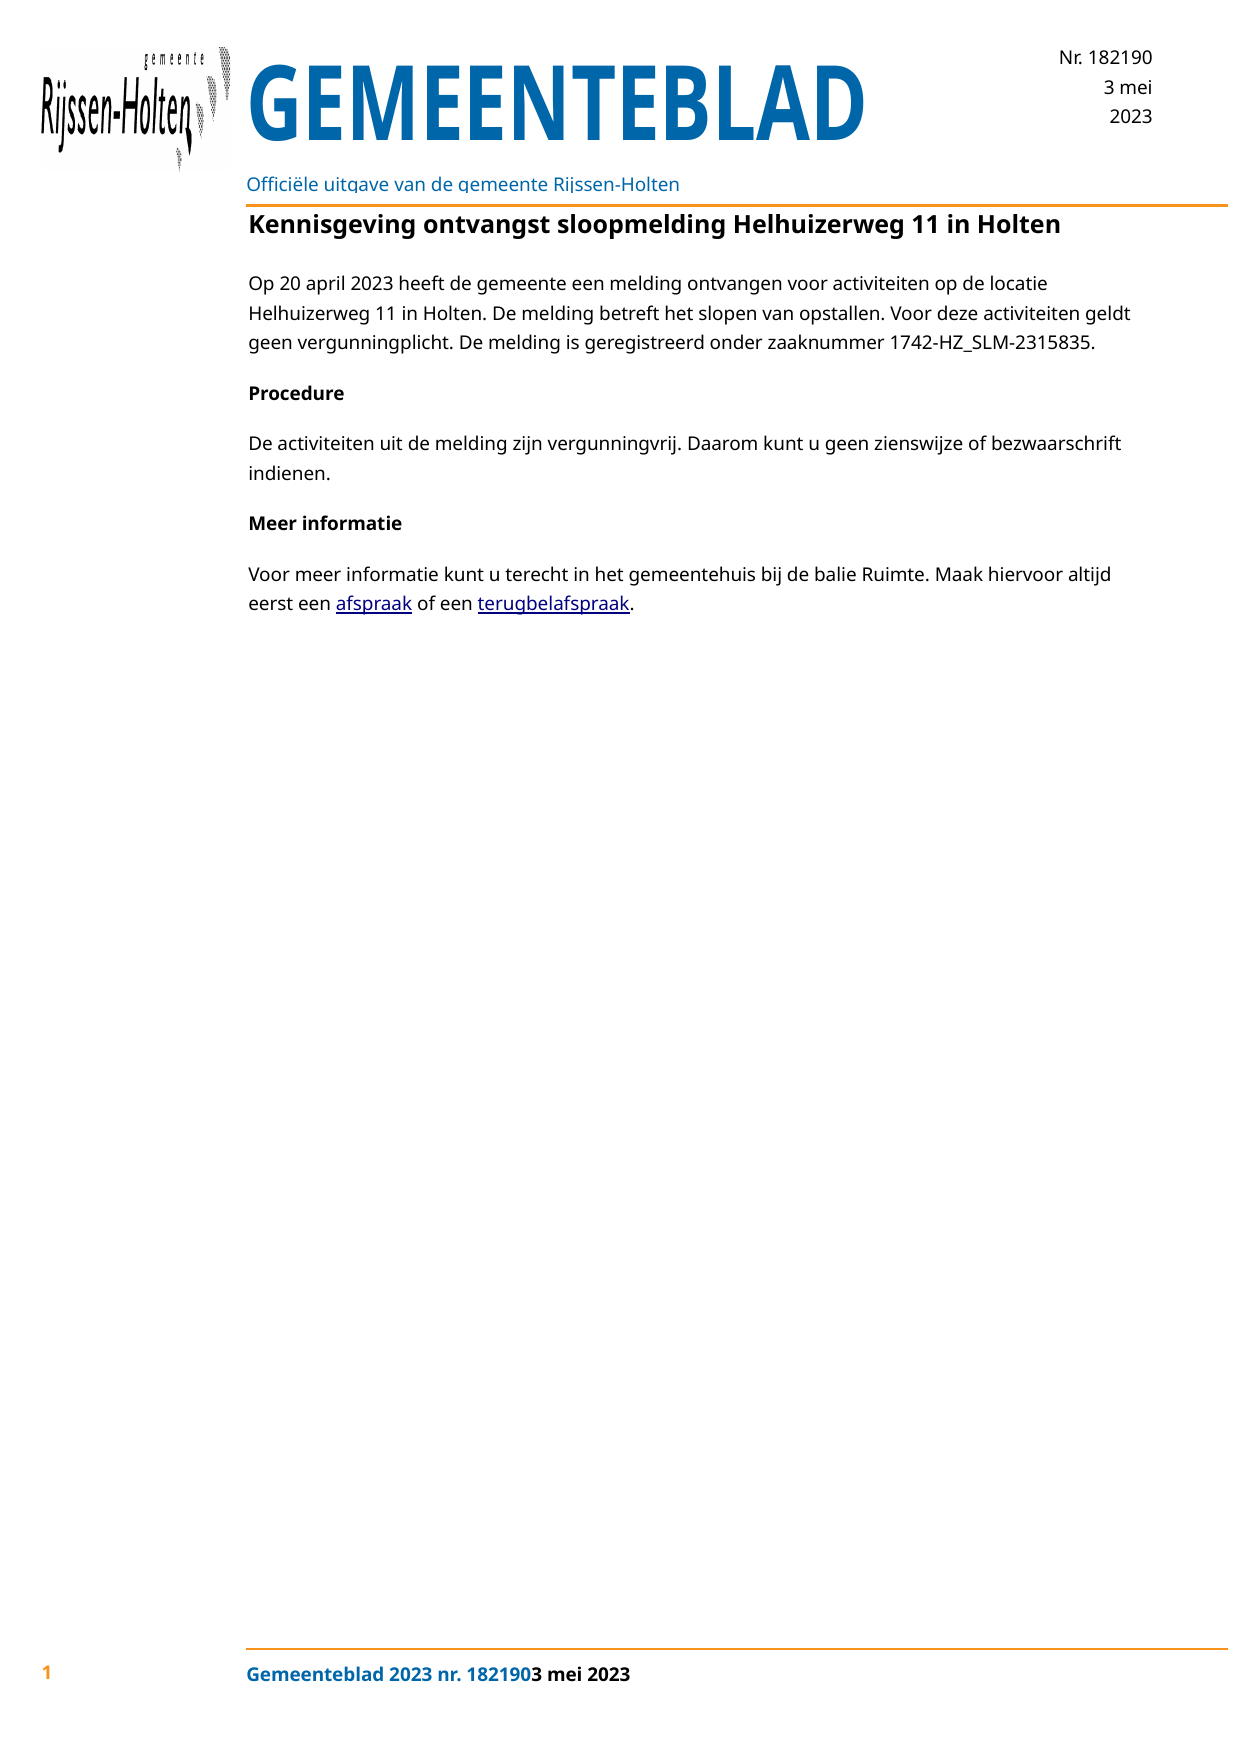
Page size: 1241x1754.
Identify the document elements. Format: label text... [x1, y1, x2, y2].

text Procedure [248, 380, 1152, 406]
text Op 20 april 2023 heeft de gemeente een melding ontvangen voor activiteiten op de locatie Helhuizerweg 11 in Holten. De melding betreft het slopen van opstallen. Voor deze activiteiten geldt geen vergunningplicht. De melding is geregistreerd onder zaaknummer 1742-HZ_SLM-2315835. [248, 270, 1152, 355]
text Meer informatie [248, 510, 1152, 536]
text Kennisgeving ontvangst sloopmelding Helhuizerweg 11 in Holten [248, 207, 1152, 241]
picture [41, 47, 231, 172]
text Voor meer informatie kunt u terecht in het gemeentehuis bij de balie Ruimte. Maak hiervoor altijd eerst een afspraak of een terugbelafspraak. [248, 561, 1152, 616]
text De activiteiten uit de melding zijn vergunningvrij. Daarom kunt u geen zienswijze of bezwaarschrift indienen. [248, 430, 1152, 486]
